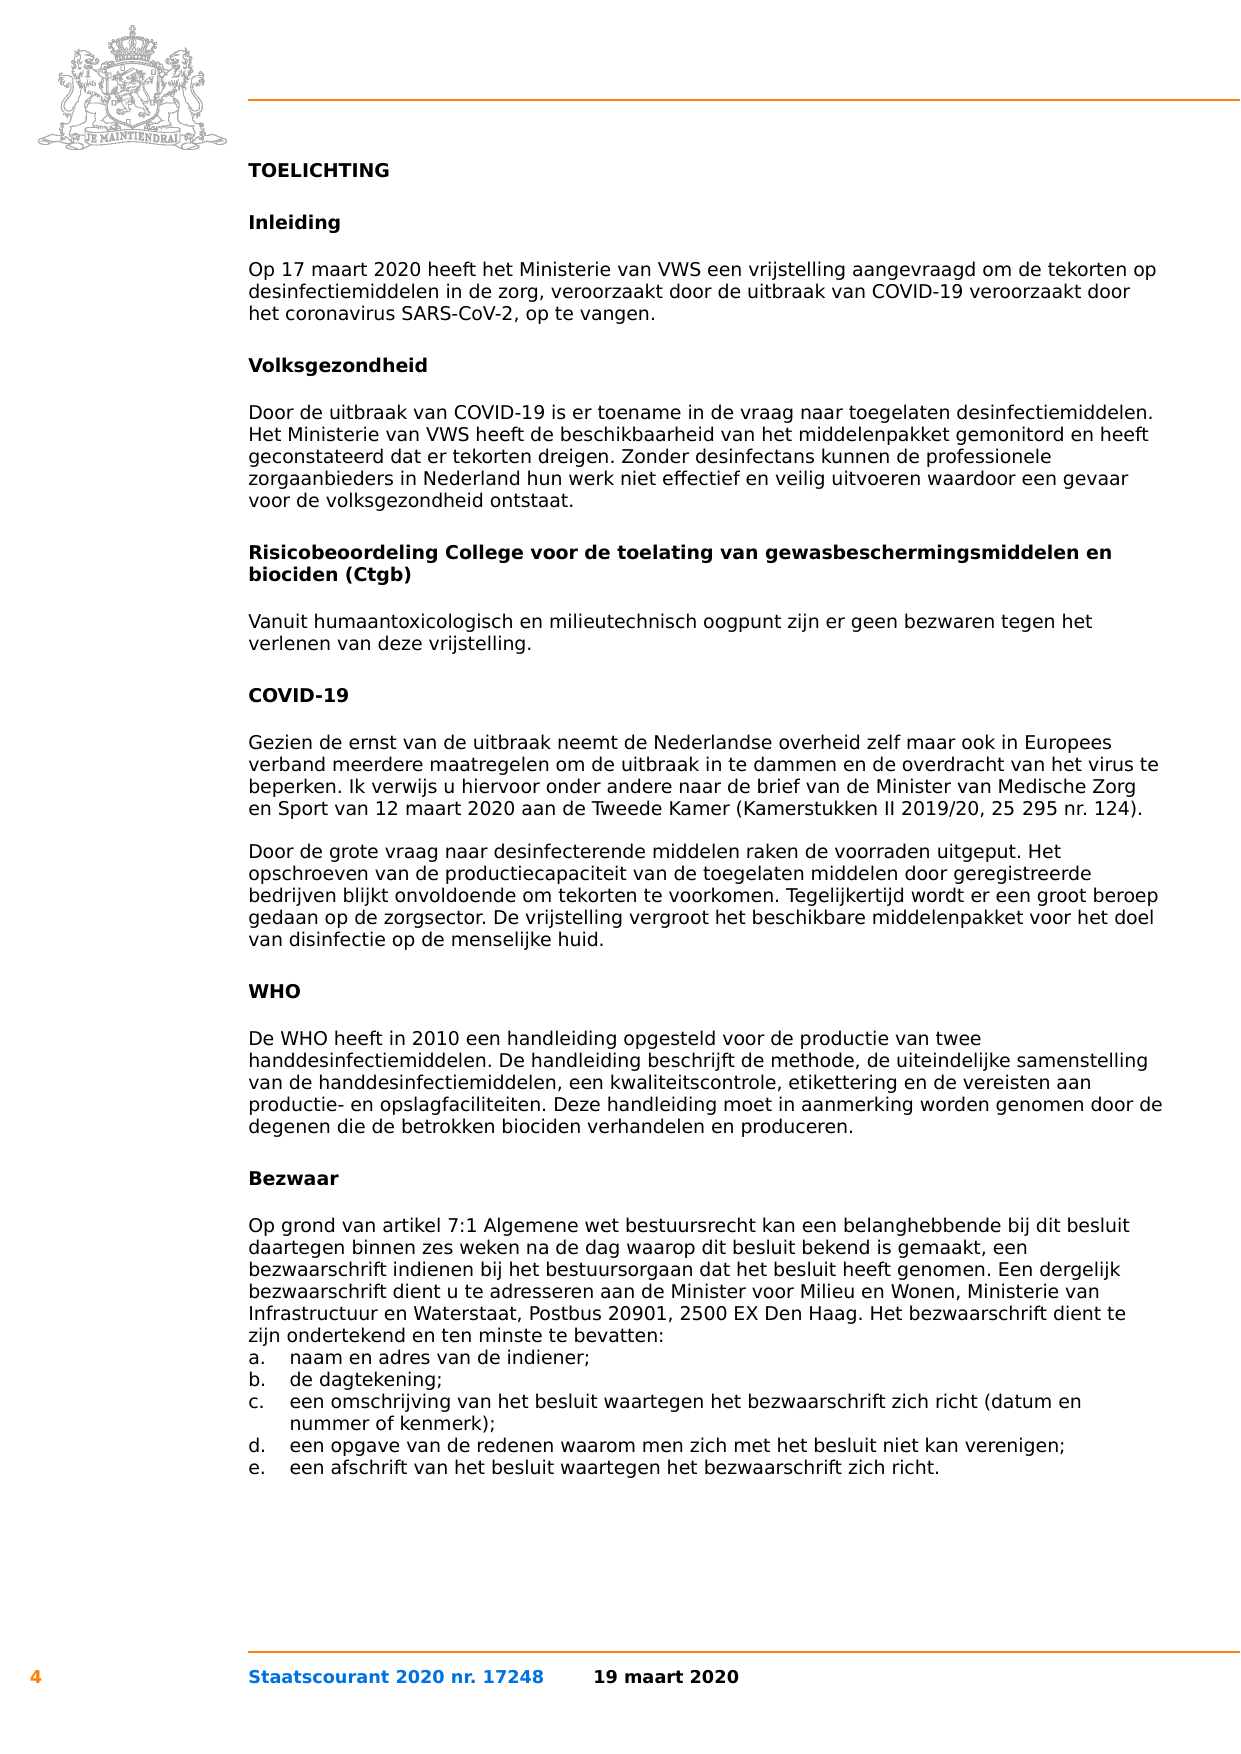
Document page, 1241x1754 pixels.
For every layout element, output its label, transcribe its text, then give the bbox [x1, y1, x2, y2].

text Door de uitbraak van COVID-19 is er toename in de vraag naar toegelaten desinfectiemiddelen. Het Ministerie van VWS heeft de beschikbaarheid van het middelenpakket gemonitord en heeft geconstateerd dat er tekorten dreigen. Zonder desinfectans kunnen de professionele zorgaanbieders in Nederland hun werk niet effectief en veilig uitvoeren waardoor een gevaar voor de volksgezondheid ontstaat. [248, 402, 1163, 512]
subtitle Bezwaar [248, 1168, 1163, 1190]
text Vanuit humaantoxicologisch en milieutechnisch oogpunt zijn er geen bezwaren tegen het verlenen van deze vrijstelling. [248, 611, 1163, 654]
picture [38, 25, 227, 150]
subtitle Inleiding [248, 212, 1163, 234]
subtitle COVID-19 [248, 684, 1163, 707]
text De WHO heeft in 2010 een handleiding opgesteld voor de productie van twee handdesinfectiemiddelen. De handleiding beschrijft de methode, de uiteindelijke samenstelling van de handdesinfectiemiddelen, een kwaliteitscontrole, etikettering en de vereisten aan productie- en opslagfaciliteiten. Deze handleiding moet in aanmerking worden genomen door de degenen die de betrokken biociden verhandelen en produceren. [248, 1028, 1163, 1138]
subtitle Risicobeoordeling College voor de toelating van gewasbeschermingsmiddelen en biociden (Ctgb) [248, 542, 1163, 586]
text b. de dagtekening; [248, 1369, 1163, 1391]
text Op 17 maart 2020 heeft het Ministerie van VWS een vrijstelling aangevraagd om de tekorten op desinfectiemiddelen in de zorg, veroorzaakt door de uitbraak van COVID-19 veroorzaakt door het coronavirus SARS-CoV-2, op te vangen. [248, 259, 1163, 325]
subtitle WHO [248, 981, 1163, 1003]
text d. een opgave van de redenen waarom men zich met het besluit niet kan verenigen; [248, 1435, 1163, 1457]
text Op grond van artikel 7:1 Algemene wet bestuursrecht kan een belanghebbende bij dit besluit daartegen binnen zes weken na de dag waarop dit besluit bekend is gemaakt, een bezwaarschrift indienen bij het bestuursorgaan dat het besluit heeft genomen. Een dergelijk bezwaarschrift dient u te adresseren aan de Minister voor Milieu en Wonen, Ministerie van Infrastructuur en Waterstaat, Postbus 20901, 2500 EX Den Haag. Het bezwaarschrift dient te zijn ondertekend en ten minste te bevatten: [248, 1215, 1163, 1347]
text Gezien de ernst van de uitbraak neemt de Nederlandse overheid zelf maar ook in Europees verband meerdere maatregelen om de uitbraak in te dammen en de overdracht van het virus te beperken. Ik verwijs u hiervoor onder andere naar de brief van de Minister van Medische Zorg en Sport van 12 maart 2020 aan de Tweede Kamer (Kamerstukken II 2019/20, 25 295 nr. 124). [248, 732, 1163, 819]
subtitle TOELICHTING [248, 160, 1163, 182]
text Door de grote vraag naar desinfecterende middelen raken de voorraden uitgeput. Het opschroeven van de productiecapaciteit van de toegelaten middelen door geregistreerde bedrijven blijkt onvoldoende om tekorten te voorkomen. Tegelijkertijd wordt er een groot beroep gedaan op de zorgsector. De vrijstelling vergroot het beschikbare middelenpakket voor het doel van disinfectie op de menselijke huid. [248, 841, 1163, 951]
subtitle Volksgezondheid [248, 355, 1163, 377]
text a. naam en adres van de indiener; [248, 1347, 1163, 1369]
text c. een omschrijving van het besluit waartegen het bezwaarschrift zich richt (datum en nummer of kenmerk); [248, 1391, 1163, 1435]
text e. een afschrift van het besluit waartegen het bezwaarschrift zich richt. [248, 1457, 1163, 1479]
